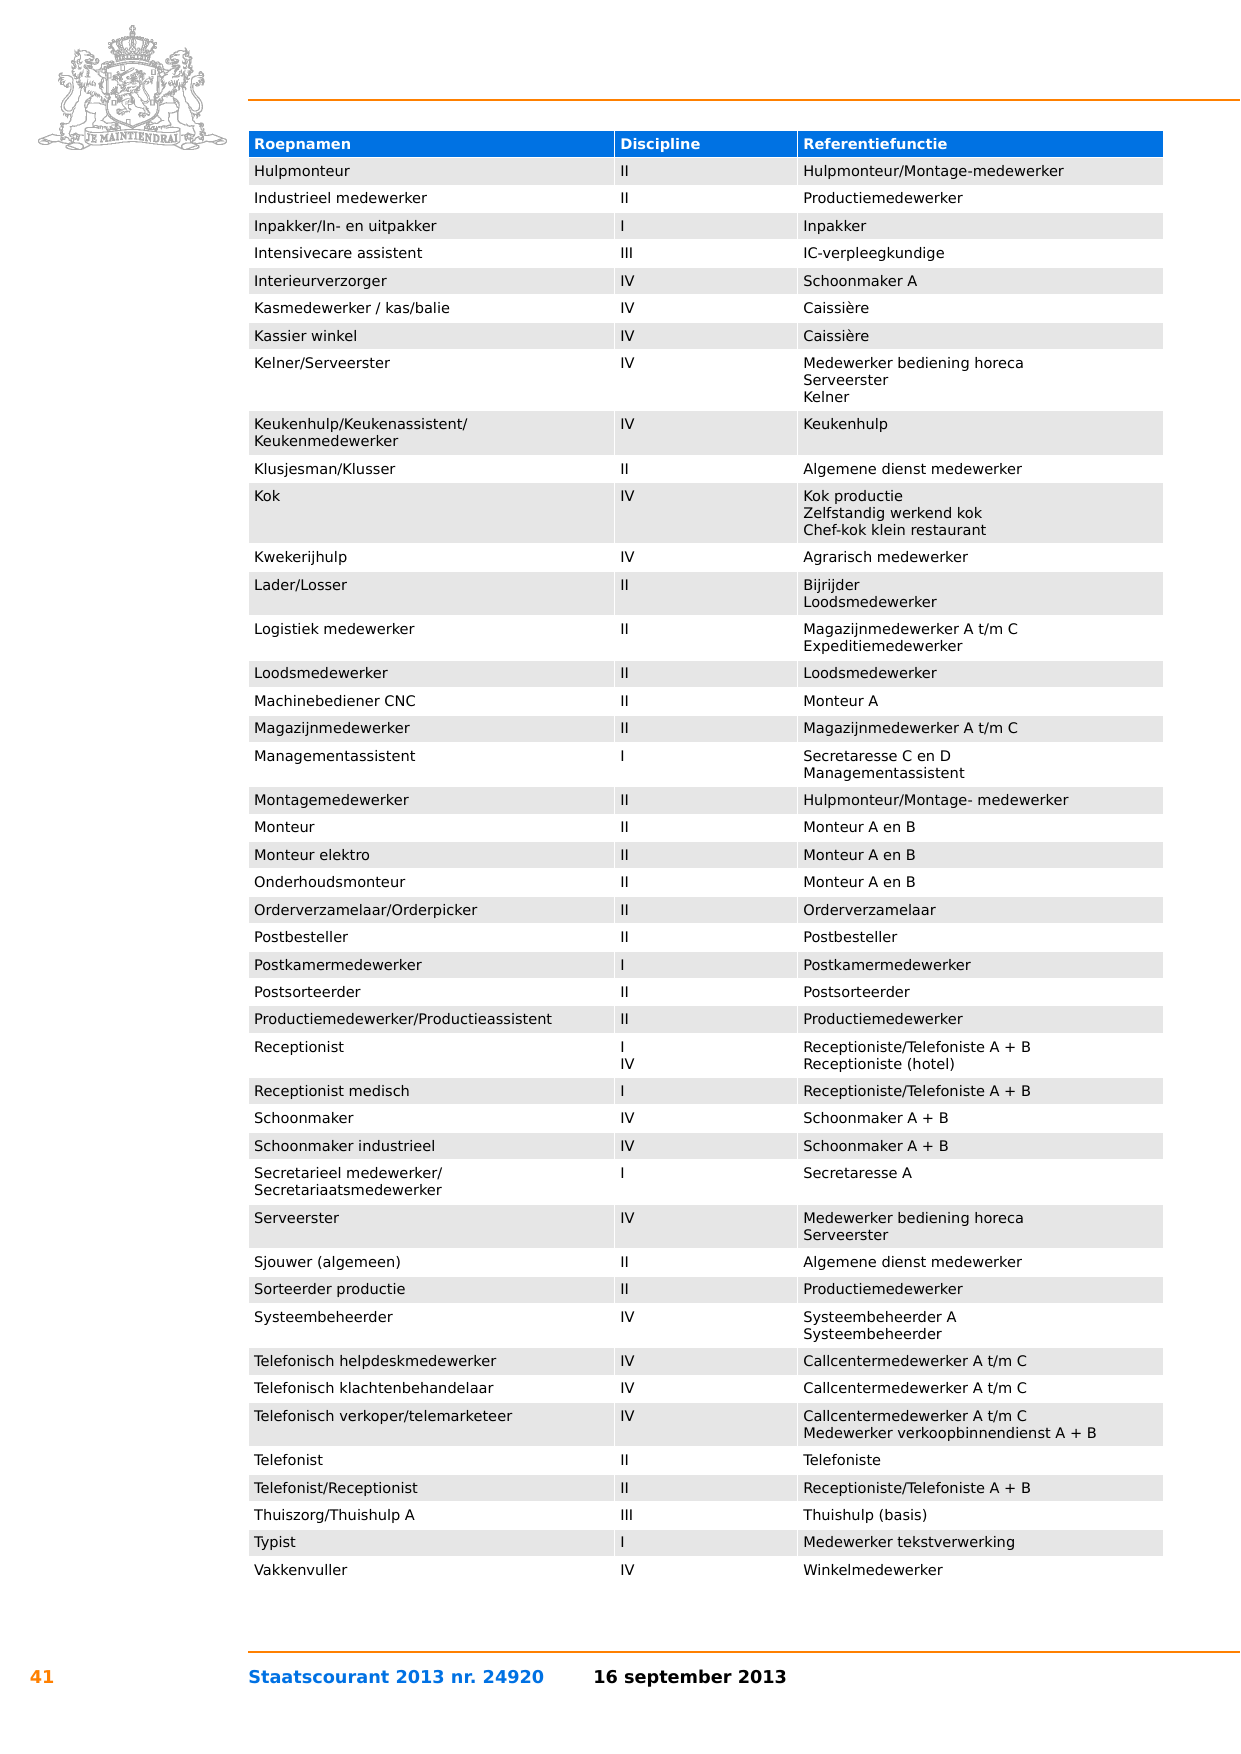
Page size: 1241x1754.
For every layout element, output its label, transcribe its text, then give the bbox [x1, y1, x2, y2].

table_cell Callcentermedewerker A t/m C [798, 1348, 1163, 1375]
table_cell IV [615, 1403, 797, 1446]
table_cell I [615, 743, 797, 786]
table_cell Postsorteerder [798, 979, 1163, 1005]
table_cell II [615, 1277, 797, 1303]
table_header Referentiefunctie [798, 131, 1163, 157]
table_cell IC-verpleegkundige [798, 241, 1163, 267]
table_cell II [615, 688, 797, 714]
table_cell Sjouwer (algemeen) [249, 1249, 614, 1276]
table_cell Kassier winkel [249, 323, 614, 349]
table_cell Postsorteerder [249, 979, 614, 1005]
table_cell Monteur A en B [798, 842, 1163, 868]
table_cell II [615, 661, 797, 687]
table_cell IV [615, 1106, 797, 1132]
table_cell IV [615, 295, 797, 322]
table_cell Machinebediener CNC [249, 688, 614, 714]
table_cell IV [615, 1376, 797, 1402]
table_cell Keukenhulp [798, 411, 1163, 455]
table_cell Typist [249, 1530, 614, 1556]
table_cell Inpakker/In- en uitpakker [249, 213, 614, 239]
table_cell Managementassistent [249, 743, 614, 786]
table_cell Postbesteller [798, 924, 1163, 951]
table_cell Montagemedewerker [249, 787, 614, 814]
table_cell Schoonmaker industrieel [249, 1133, 614, 1159]
table_cell Schoonmaker A [798, 268, 1163, 294]
table_cell Thuiszorg/Thuishulp A [249, 1502, 614, 1529]
table_cell Receptioniste/Telefoniste A + B [798, 1078, 1163, 1104]
table_cell I IV [615, 1034, 797, 1077]
table_cell Kelner/Serveerster [249, 350, 614, 410]
picture [38, 25, 227, 150]
table_cell Intensivecare assistent [249, 241, 614, 267]
table_cell Logistiek medewerker [249, 616, 614, 660]
table_cell II [615, 870, 797, 896]
table_cell I [615, 952, 797, 978]
table_cell I [615, 1530, 797, 1556]
table_cell Telefoniste [798, 1448, 1163, 1474]
table_cell IV [615, 1348, 797, 1375]
table_cell Secretaresse A [798, 1160, 1163, 1204]
table_cell Telefonist [249, 1448, 614, 1474]
table_cell Hulpmonteur/Montage- medewerker [798, 787, 1163, 814]
table_cell Serveerster [249, 1205, 614, 1248]
table_cell Klusjesman/Klusser [249, 456, 614, 482]
table_cell Productiemedewerker/Productieassistent [249, 1006, 614, 1033]
table_cell Sorteerder productie [249, 1277, 614, 1303]
table_cell Onderhoudsmonteur [249, 870, 614, 896]
table_cell Monteur A en B [798, 870, 1163, 896]
table_cell Thuishulp (basis) [798, 1502, 1163, 1529]
table_cell I [615, 1160, 797, 1204]
table_cell Systeembeheerder A Systeembeheerder [798, 1304, 1163, 1347]
table_cell Monteur A en B [798, 815, 1163, 841]
table_cell Hulpmonteur [249, 158, 614, 185]
table_cell Medewerker tekstverwerking [798, 1530, 1163, 1556]
table_cell I [615, 213, 797, 239]
table_cell II [615, 1448, 797, 1474]
table_cell Secretaresse C en D Managementassistent [798, 743, 1163, 786]
table_cell Productiemedewerker [798, 1006, 1163, 1033]
table_cell Schoonmaker A + B [798, 1106, 1163, 1132]
table_cell II [615, 1475, 797, 1501]
table_cell Secretarieel medewerker/ Secretariaatsmedewerker [249, 1160, 614, 1204]
table_cell II [615, 1249, 797, 1276]
table_cell Schoonmaker A + B [798, 1133, 1163, 1159]
table_cell Kok productie Zelfstandig werkend kok Chef-kok klein restaurant [798, 483, 1163, 543]
table_cell Receptionist [249, 1034, 614, 1077]
table_cell Kasmedewerker / kas/balie [249, 295, 614, 322]
table_cell Telefonisch klachtenbehandelaar [249, 1376, 614, 1402]
table_cell IV [615, 1304, 797, 1347]
table_cell Loodsmedewerker [798, 661, 1163, 687]
table_cell Postbesteller [249, 924, 614, 951]
table_cell II [615, 572, 797, 615]
table_cell Schoonmaker [249, 1106, 614, 1132]
table_cell Hulpmonteur/Montage-medewerker [798, 158, 1163, 185]
table_cell IV [615, 1557, 797, 1583]
table_cell III [615, 241, 797, 267]
table_cell II [615, 815, 797, 841]
table_cell Loodsmedewerker [249, 661, 614, 687]
table_cell II [615, 979, 797, 1005]
table_cell Telefonisch verkoper/telemarketeer [249, 1403, 614, 1446]
table_cell Magazijnmedewerker [249, 716, 614, 742]
table_cell II [615, 787, 797, 814]
table_cell Orderverzamelaar/Orderpicker [249, 897, 614, 923]
table_cell IV [615, 483, 797, 543]
table_cell Receptioniste/Telefoniste A + B [798, 1475, 1163, 1501]
table_cell IV [615, 268, 797, 294]
table_header Discipline [615, 131, 797, 157]
table_cell Callcentermedewerker A t/m C [798, 1376, 1163, 1402]
table_cell Magazijnmedewerker A t/m C [798, 716, 1163, 742]
table_cell Caissière [798, 295, 1163, 322]
table_cell Telefonist/Receptionist [249, 1475, 614, 1501]
table_cell II [615, 456, 797, 482]
table_cell Receptionist medisch [249, 1078, 614, 1104]
table_cell Productiemedewerker [798, 186, 1163, 212]
table_cell Monteur elektro [249, 842, 614, 868]
table_cell Vakkenvuller [249, 1557, 614, 1583]
table_cell Medewerker bediening horeca Serveerster Kelner [798, 350, 1163, 410]
table_cell II [615, 924, 797, 951]
table_cell Productiemedewerker [798, 1277, 1163, 1303]
table_cell Monteur [249, 815, 614, 841]
table_cell Agrarisch medewerker [798, 545, 1163, 571]
table_cell Winkelmedewerker [798, 1557, 1163, 1583]
table_cell Kwekerijhulp [249, 545, 614, 571]
table_cell IV [615, 1205, 797, 1248]
table_cell Telefonisch helpdeskmedewerker [249, 1348, 614, 1375]
table_cell II [615, 1006, 797, 1033]
table_cell Receptioniste/Telefoniste A + B Receptioniste (hotel) [798, 1034, 1163, 1077]
table_cell Postkamermedewerker [798, 952, 1163, 978]
table_cell II [615, 616, 797, 660]
table_header Roepnamen [249, 131, 614, 157]
table_cell Monteur A [798, 688, 1163, 714]
table_cell IV [615, 411, 797, 455]
table_cell Magazijnmedewerker A t/m C Expeditiemedewerker [798, 616, 1163, 660]
table_cell Algemene dienst medewerker [798, 1249, 1163, 1276]
table_cell III [615, 1502, 797, 1529]
table_cell Postkamermedewerker [249, 952, 614, 978]
table_cell II [615, 842, 797, 868]
table_cell II [615, 716, 797, 742]
table_cell II [615, 158, 797, 185]
table_cell IV [615, 545, 797, 571]
table_cell Systeembeheerder [249, 1304, 614, 1347]
table_cell II [615, 897, 797, 923]
table_cell Lader/Losser [249, 572, 614, 615]
table_cell Inpakker [798, 213, 1163, 239]
table_cell Bijrijder Loodsmedewerker [798, 572, 1163, 615]
table_cell IV [615, 1133, 797, 1159]
table_cell Kok [249, 483, 614, 543]
table_cell Callcentermedewerker A t/m C Medewerker verkoopbinnendienst A + B [798, 1403, 1163, 1446]
table_cell Industrieel medewerker [249, 186, 614, 212]
table_cell Keukenhulp/Keukenassistent/Keukenmedewerker [249, 411, 614, 455]
table_cell Medewerker bediening horeca Serveerster [798, 1205, 1163, 1248]
table_cell Caissière [798, 323, 1163, 349]
table_cell Orderverzamelaar [798, 897, 1163, 923]
table_cell IV [615, 323, 797, 349]
table_cell IV [615, 350, 797, 410]
table_cell Algemene dienst medewerker [798, 456, 1163, 482]
table_cell Interieurverzorger [249, 268, 614, 294]
table_cell II [615, 186, 797, 212]
table_cell I [615, 1078, 797, 1104]
